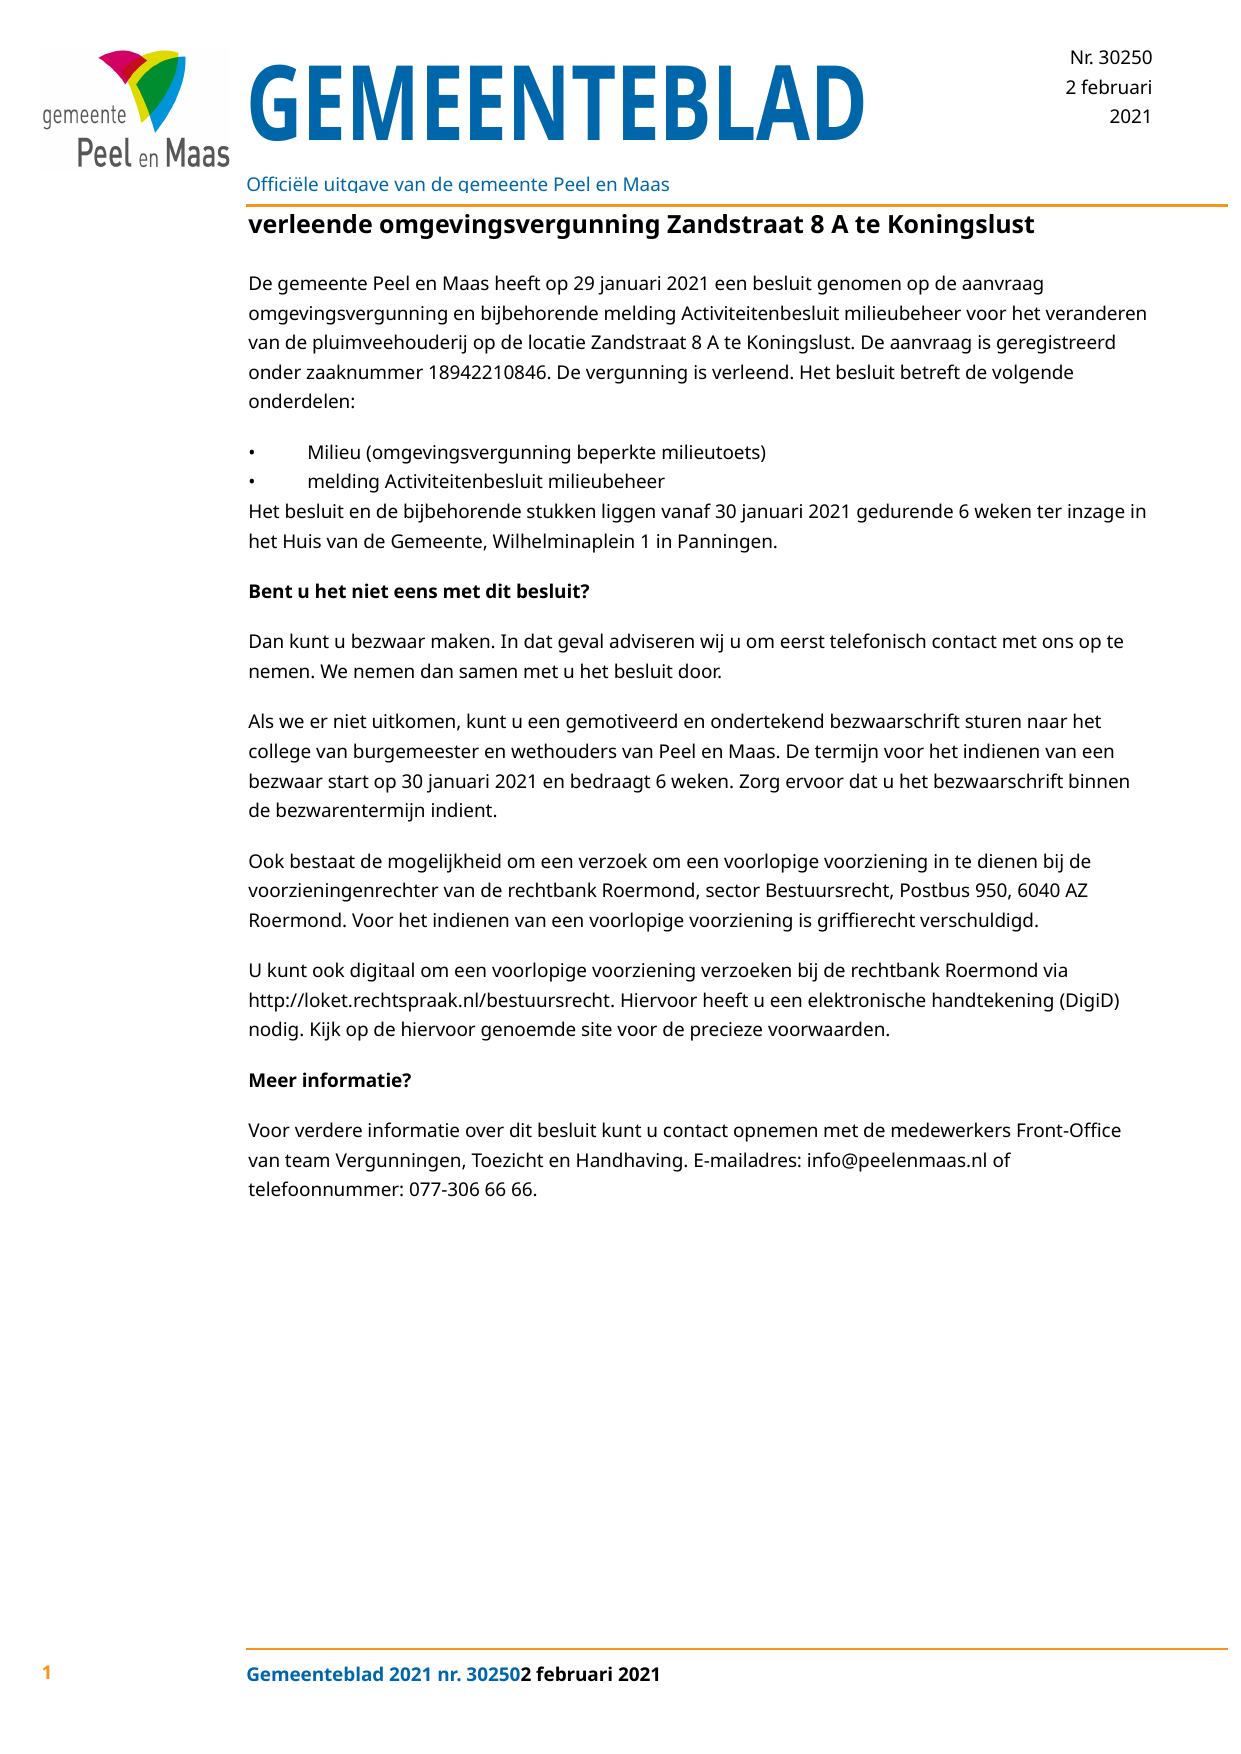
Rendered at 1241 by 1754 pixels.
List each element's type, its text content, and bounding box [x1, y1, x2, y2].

text Het besluit en de bijbehorende stukken liggen vanaf 30 januari 2021 gedurende 6 weken ter inzage in het Huis van de Gemeente, Wilhelminaplein 1 in Panningen. [248, 498, 1152, 553]
text Dan kunt u bezwaar maken. In dat geval adviseren wij u om eerst telefonisch contact met ons op te nemen. We nemen dan samen met u het besluit door. [248, 629, 1152, 684]
text Meer informatie? [248, 1067, 1152, 1093]
text Als we er niet uitkomen, kunt u een gemotiveerd en ondertekend bezwaarschrift sturen naar het college van burgemeester en wethouders van Peel en Maas. De termijn voor het indienen van een bezwaar start op 30 januari 2021 en bedraagt 6 weken. Zorg ervoor dat u het bezwaarschrift binnen de bezwarentermijn indient. [248, 709, 1152, 823]
text De gemeente Peel en Maas heeft op 29 januari 2021 een besluit genomen op de aanvraag omgevingsvergunning en bijbehorende melding Activiteitenbesluit milieubeheer voor het veranderen van de pluimveehouderij op de locatie Zandstraat 8 A te Koningslust. De aanvraag is geregistreerd onder zaaknummer 18942210846. De vergunning is verleend. Het besluit betreft de volgende onderdelen: [248, 270, 1152, 414]
text Bent u het niet eens met dit besluit? [248, 578, 1152, 604]
picture [41, 47, 231, 172]
text Ook bestaat de mogelijkheid om een verzoek om een voorlopige voorziening in te dienen bij de voorzieningenrechter van de rechtbank Roermond, sector Bestuursrecht, Postbus 950, 6040 AZ Roermond. Voor het indienen van een voorlopige voorziening is griffierecht verschuldigd. [248, 848, 1152, 933]
text Voor verdere informatie over dit besluit kunt u contact opnemen met de medewerkers Front-Office van team Vergunningen, Toezicht en Handhaving. E-mailadres: info@peelenmaas.nl of telefoonnummer: 077-306 66 66. [248, 1117, 1152, 1202]
list Milieu (omgevingsvergunning beperkte milieutoets) [248, 439, 1152, 465]
list melding Activiteitenbesluit milieubeheer [248, 469, 1152, 494]
text verleende omgevingsvergunning Zandstraat 8 A te Koningslust [248, 207, 1152, 241]
text U kunt ook digitaal om een voorlopige voorziening verzoeken bij de rechtbank Roermond via http://loket.rechtspraak.nl/bestuursrecht. Hiervoor heeft u een elektronische handtekening (DigiD) nodig. Kijk op de hiervoor genoemde site voor de precieze voorwaarden. [248, 957, 1152, 1042]
